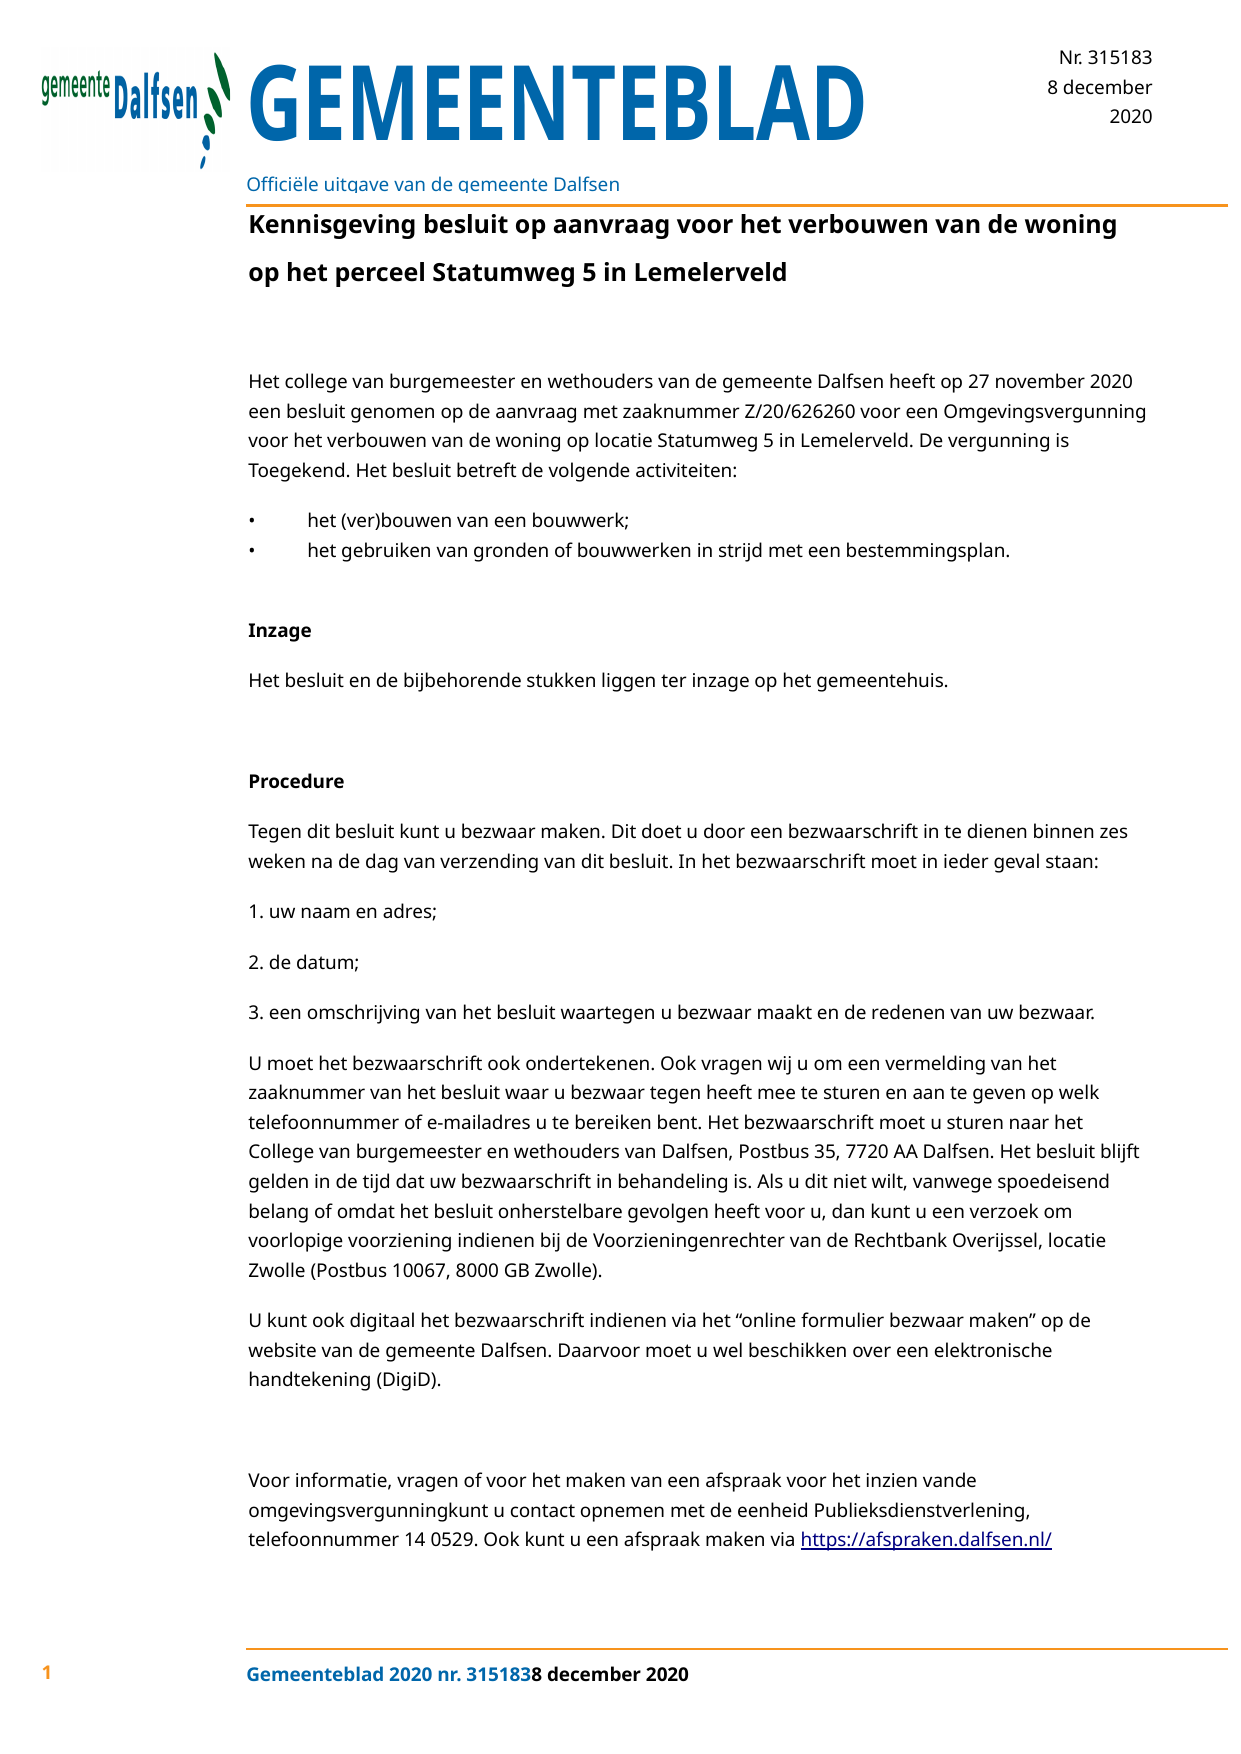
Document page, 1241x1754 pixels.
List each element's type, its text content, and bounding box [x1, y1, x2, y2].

text Het besluit en de bijbehorende stukken liggen ter inzage op het gemeentehuis. [248, 667, 1152, 693]
picture [41, 47, 231, 172]
list het gebruiken van gronden of bouwwerken in strijd met een bestemmingsplan. [248, 537, 1152, 563]
list het (ver)bouwen van een bouwwerk; [248, 507, 1152, 533]
text 3. een omschrijving van het besluit waartegen u bezwaar maakt en de redenen van uw bezwaar. [248, 999, 1152, 1025]
text Inzage [248, 617, 1152, 643]
text 1. uw naam en adres; [248, 899, 1152, 924]
text Procedure [248, 768, 1152, 794]
text Tegen dit besluit kunt u bezwaar maken. Dit doet u door een bezwaarschrift in te dienen binnen zes weken na de dag van verzending van dit besluit. In het bezwaarschrift moet in ieder geval staan: [248, 819, 1152, 874]
text Voor informatie, vragen of voor het maken van een afspraak voor het inzien vande omgevingsvergunningkunt u contact opnemen met de eenheid Publieksdienstverlening, telefoonnummer 14 0529. Ook kunt u een afspraak maken via https://afspraken.dalfsen.nl/ [248, 1467, 1152, 1552]
text 2. de datum; [248, 949, 1152, 975]
text U moet het bezwaarschrift ook ondertekenen. Ook vragen wij u om een vermelding van het zaaknummer van het besluit waar u bezwaar tegen heeft mee te sturen en aan te geven op welk telefoonnummer of e-mailadres u te bereiken bent. Het bezwaarschrift moet u sturen naar het College van burgemeester en wethouders van Dalfsen, Postbus 35, 7720 AA Dalfsen. Het besluit blijft gelden in de tijd dat uw bezwaarschrift in behandeling is. Als u dit niet wilt, vanwege spoedeisend belang of omdat het besluit onherstelbare gevolgen heeft voor u, dan kunt u een verzoek om voorlopige voorziening indienen bij de Voorzieningenrechter van de Rechtbank Overijssel, locatie Zwolle (Postbus 10067, 8000 GB Zwolle). [248, 1050, 1152, 1283]
text Kennisgeving besluit op aanvraag voor het verbouwen van de woning op het perceel Statumweg 5 in Lemelerveld [248, 207, 1152, 288]
text U kunt ook digitaal het bezwaarschrift indienen via het “online formulier bezwaar maken” op de website van de gemeente Dalfsen. Daarvoor moet u wel beschikken over een elektronische handtekening (DigiD). [248, 1307, 1152, 1392]
text Het college van burgemeester en wethouders van de gemeente Dalfsen heeft op 27 november 2020 een besluit genomen op de aanvraag met zaaknummer Z/20/626260 voor een Omgevingsvergunning voor het verbouwen van de woning op locatie Statumweg 5 in Lemelerveld. De vergunning is Toegekend. Het besluit betreft de volgende activiteiten: [248, 368, 1152, 483]
